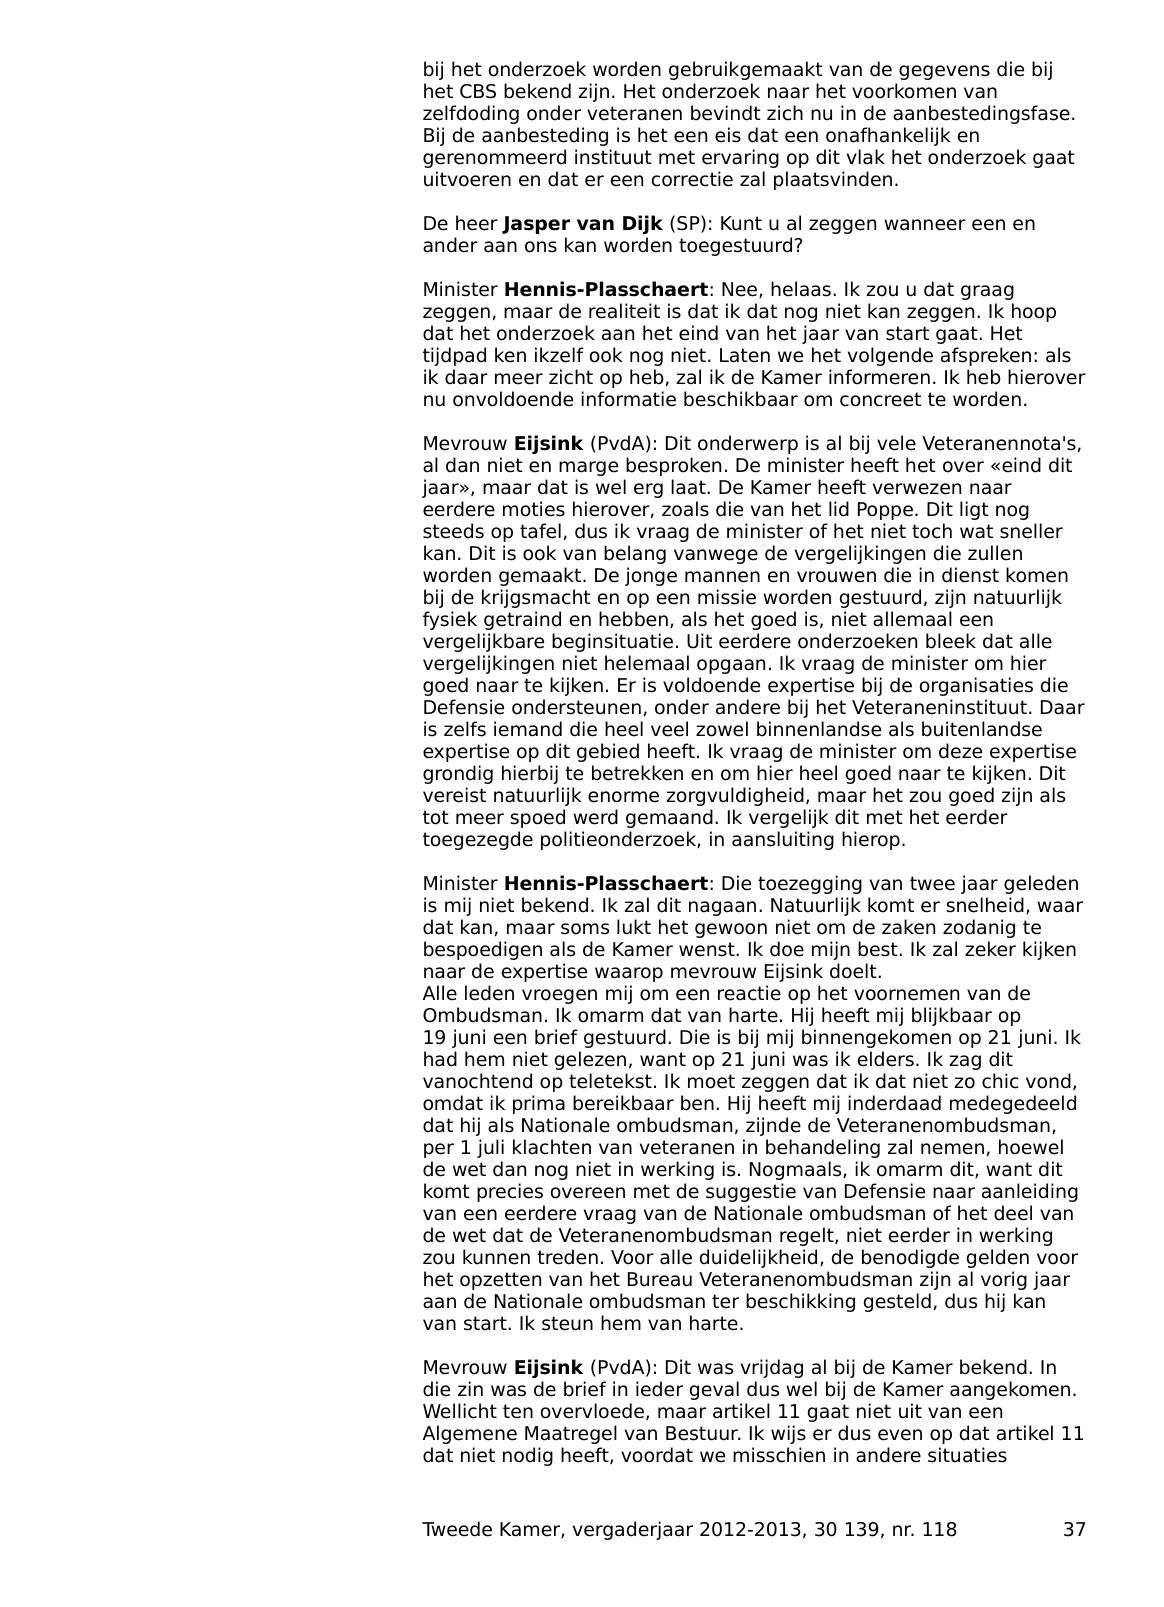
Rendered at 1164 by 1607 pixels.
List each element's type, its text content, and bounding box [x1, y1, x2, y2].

text De heer Jasper van Dijk (SP): Kunt u al zeggen wanneer een en ander aan ons kan worden toegestuurd? [422, 213, 1087, 257]
text Minister Hennis-Plasschaert: Die toezegging van twee jaar geleden is mij niet bekend. Ik zal dit nagaan. Natuurlijk komt er snelheid, waar dat kan, maar soms lukt het gewoon niet om de zaken zodanig te bespoedigen als de Kamer wenst. Ik doe mijn best. Ik zal zeker kijken naar de expertise waarop mevrouw Eijsink doelt. [422, 873, 1087, 983]
text Minister Hennis-Plasschaert: Nee, helaas. Ik zou u dat graag zeggen, maar de realiteit is dat ik dat nog niet kan zeggen. Ik hoop dat het onderzoek aan het eind van het jaar van start gaat. Het tijdpad ken ikzelf ook nog niet. Laten we het volgende afspreken: als ik daar meer zicht op heb, zal ik de Kamer informeren. Ik heb hierover nu onvoldoende informatie beschikbaar om concreet te worden. [422, 279, 1087, 411]
text Alle leden vroegen mij om een reactie op het voornemen van de Ombudsman. Ik omarm dat van harte. Hij heeft mij blijkbaar op 19 juni een brief gestuurd. Die is bij mij binnengekomen op 21 juni. Ik had hem niet gelezen, want op 21 juni was ik elders. Ik zag dit vanochtend op teletekst. Ik moet zeggen dat ik dat niet zo chic vond, omdat ik prima bereikbaar ben. Hij heeft mij inderdaad medegedeeld dat hij als Nationale ombudsman, zijnde de Veteranenombudsman, per 1 juli klachten van veteranen in behandeling zal nemen, hoewel de wet dan nog niet in werking is. Nogmaals, ik omarm dit, want dit komt precies overeen met de suggestie van Defensie naar aanleiding van een eerdere vraag van de Nationale ombudsman of het deel van de wet dat de Veteranenombudsman regelt, niet eerder in werking zou kunnen treden. Voor alle duidelijkheid, de benodigde gelden voor het opzetten van het Bureau Veteranenombudsman zijn al vorig jaar aan de Nationale ombudsman ter beschikking gesteld, dus hij kan van start. Ik steun hem van harte. [422, 983, 1087, 1335]
text Mevrouw Eijsink (PvdA): Dit onderwerp is al bij vele Veteranennota's, al dan niet en marge besproken. De minister heeft het over «eind dit jaar», maar dat is wel erg laat. De Kamer heeft verwezen naar eerdere moties hierover, zoals die van het lid Poppe. Dit ligt nog steeds op tafel, dus ik vraag de minister of het niet toch wat sneller kan. Dit is ook van belang vanwege de vergelijkingen die zullen worden gemaakt. De jonge mannen en vrouwen die in dienst komen bij de krijgsmacht en op een missie worden gestuurd, zijn natuurlijk fysiek getraind en hebben, als het goed is, niet allemaal een vergelijkbare beginsituatie. Uit eerdere onderzoeken bleek dat alle vergelijkingen niet helemaal opgaan. Ik vraag de minister om hier goed naar te kijken. Er is voldoende expertise bij de organisaties die Defensie ondersteunen, onder andere bij het Veteraneninstituut. Daar is zelfs iemand die heel veel zowel binnenlandse als buitenlandse expertise op dit gebied heeft. Ik vraag de minister om deze expertise grondig hierbij te betrekken en om hier heel goed naar te kijken. Dit vereist natuurlijk enorme zorgvuldigheid, maar het zou goed zijn als tot meer spoed werd gemaand. Ik vergelijk dit met het eerder toegezegde politieonderzoek, in aansluiting hierop. [422, 433, 1087, 851]
text bij het onderzoek worden gebruikgemaakt van de gegevens die bij het CBS bekend zijn. Het onderzoek naar het voorkomen van zelfdoding onder veteranen bevindt zich nu in de aanbestedingsfase. Bij de aanbesteding is het een eis dat een onafhankelijk en gerenommeerd instituut met ervaring op dit vlak het onderzoek gaat uitvoeren en dat er een correctie zal plaatsvinden. [422, 59, 1087, 191]
text Mevrouw Eijsink (PvdA): Dit was vrijdag al bij de Kamer bekend. In die zin was de brief in ieder geval dus wel bij de Kamer aangekomen. Wellicht ten overvloede, maar artikel 11 gaat niet uit van een Algemene Maatregel van Bestuur. Ik wijs er dus even op dat artikel 11 dat niet nodig heeft, voordat we misschien in andere situaties [422, 1357, 1087, 1467]
